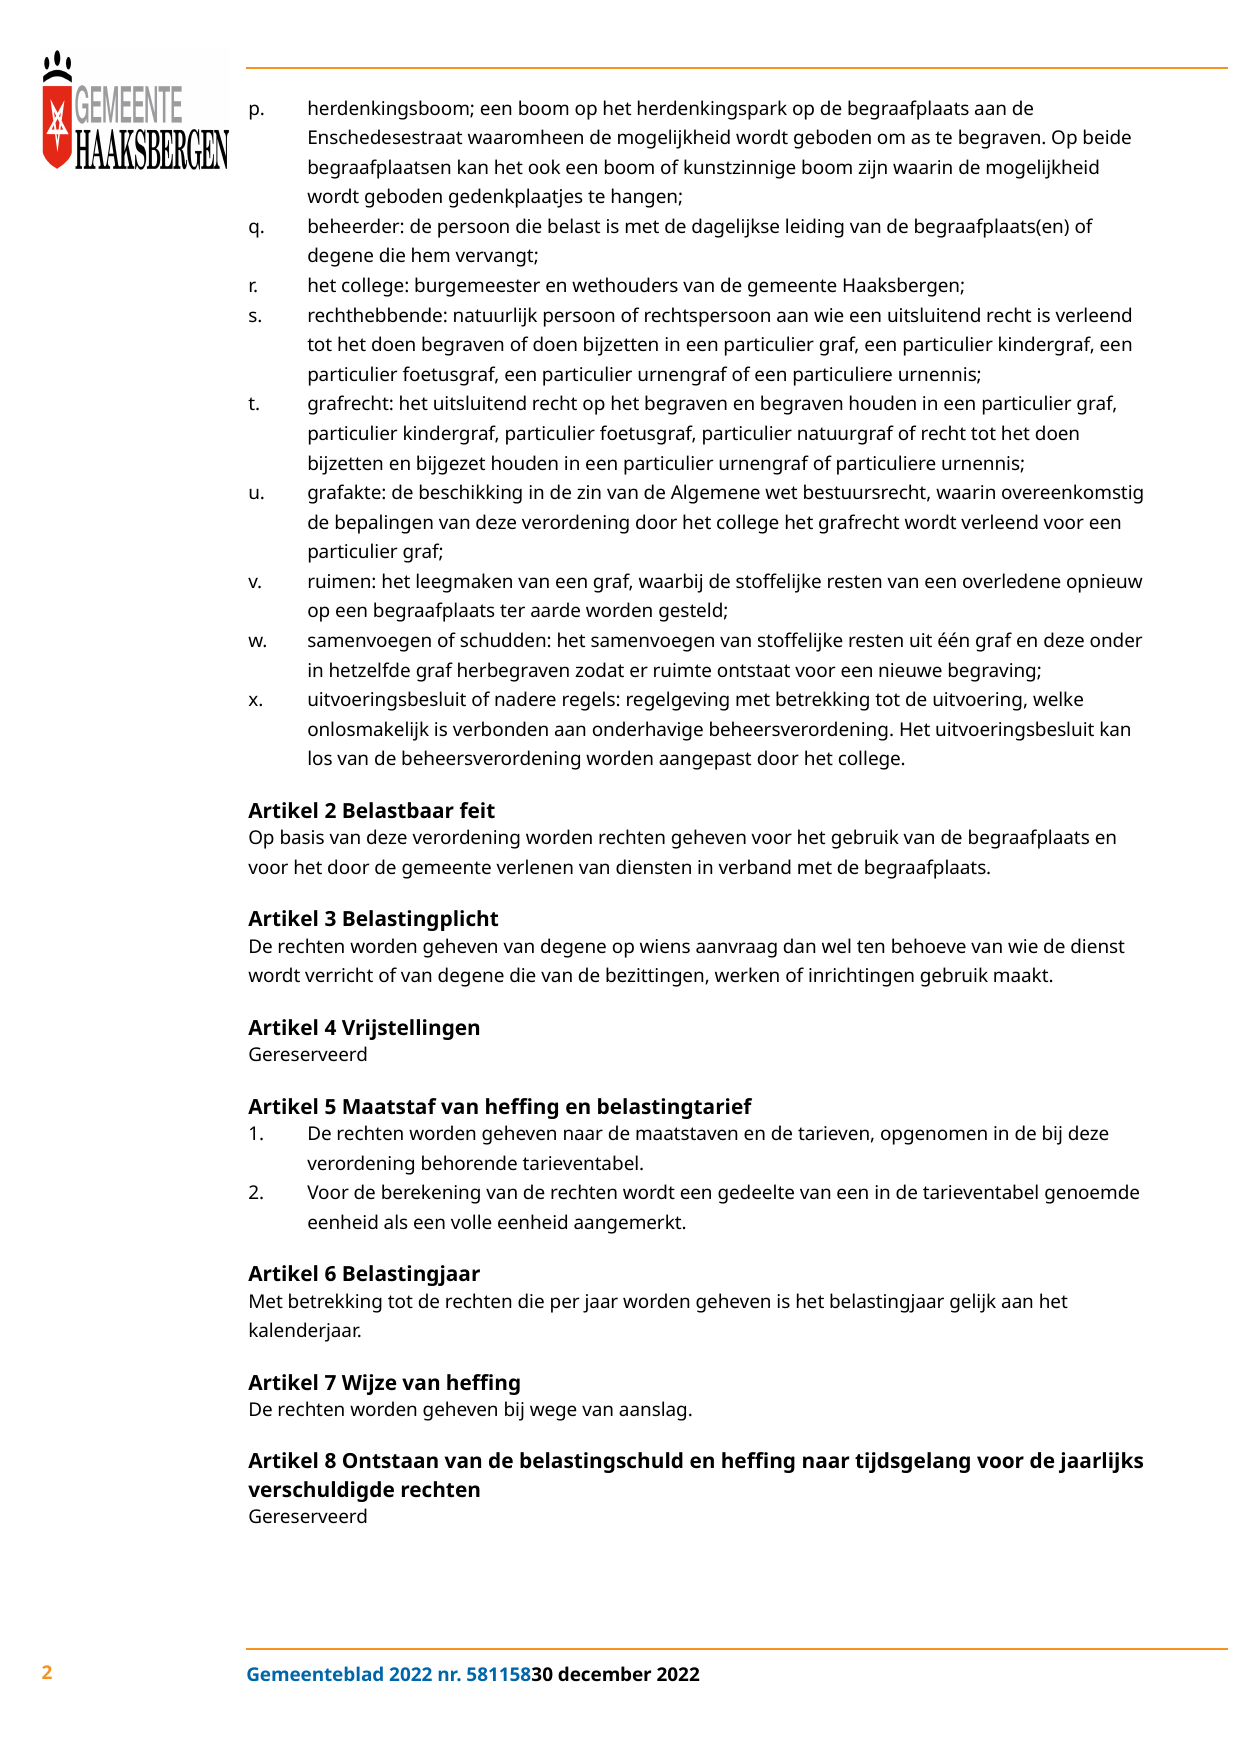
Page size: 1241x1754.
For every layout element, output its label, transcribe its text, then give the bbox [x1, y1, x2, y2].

list uitvoeringsbesluit of nadere regels: regelgeving met betrekking tot de uitvoering, welke onlosmakelijk is verbonden aan onderhavige beheersverordening. Het uitvoeringsbesluit kan los van de beheersverordening worden aangepast door het college. [248, 686, 1152, 771]
list rechthebbende: natuurlijk persoon of rechtspersoon aan wie een uitsluitend recht is verleend tot het doen begraven of doen bijzetten in een particulier graf, een particulier kindergraf, een particulier foetusgraf, een particulier urnengraf of een particuliere urnennis; [248, 302, 1152, 387]
text Artikel 4 Vrijstellingen [248, 1013, 1152, 1041]
text Gereserveerd [248, 1041, 1152, 1067]
text Artikel 2 Belastbaar feit [248, 796, 1152, 824]
list herdenkingsboom; een boom op het herdenkingspark op de begraafplaats aan de Enschedesestraat waaromheen de mogelijkheid wordt geboden om as te begraven. Op beide begraafplaatsen kan het ook een boom of kunstzinnige boom zijn waarin de mogelijkheid wordt geboden gedenkplaatjes te hangen; [248, 95, 1152, 209]
list ruimen: het leegmaken van een graf, waarbij de stoffelijke resten van een overledene opnieuw op een begraafplaats ter aarde worden gesteld; [248, 568, 1152, 623]
list grafakte: de beschikking in de zin van de Algemene wet bestuursrecht, waarin overeenkomstig de bepalingen van deze verordening door het college het grafrecht wordt verleend voor een particulier graf; [248, 479, 1152, 564]
list beheerder: de persoon die belast is met de dagelijkse leiding van de begraafplaats(en) of degene die hem vervangt; [248, 213, 1152, 268]
text Artikel 7 Wijze van heffing [248, 1368, 1152, 1396]
text De rechten worden geheven van degene op wiens aanvraag dan wel ten behoeve van wie de dienst wordt verricht of van degene die van de bezittingen, werken of inrichtingen gebruik maakt. [248, 933, 1152, 988]
text Met betrekking tot de rechten die per jaar worden geheven is het belastingjaar gelijk aan het kalenderjaar. [248, 1288, 1152, 1343]
list De rechten worden geheven naar de maatstaven en de tarieven, opgenomen in de bij deze verordening behorende tarieventabel. [248, 1120, 1152, 1176]
text Gereserveerd [248, 1503, 1152, 1529]
text De rechten worden geheven bij wege van aanslag. [248, 1396, 1152, 1422]
text Artikel 6 Belastingjaar [248, 1259, 1152, 1288]
text Op basis van deze verordening worden rechten geheven voor het gebruik van de begraafplaats en voor het door de gemeente verlenen van diensten in verband met de begraafplaats. [248, 824, 1152, 880]
picture [41, 47, 231, 172]
list Voor de berekening van de rechten wordt een gedeelte van een in de tarieventabel genoemde eenheid als een volle eenheid aangemerkt. [248, 1179, 1152, 1235]
list samenvoegen of schudden: het samenvoegen van stoffelijke resten uit één graf en deze onder in hetzelfde graf herbegraven zodat er ruimte ontstaat voor een nieuwe begraving; [248, 627, 1152, 683]
text Artikel 5 Maatstaf van heffing en belastingtarief [248, 1092, 1152, 1120]
list grafrecht: het uitsluitend recht op het begraven en begraven houden in een particulier graf, particulier kindergraf, particulier foetusgraf, particulier natuurgraf of recht tot het doen bijzetten en bijgezet houden in een particulier urnengraf of particuliere urnennis; [248, 391, 1152, 476]
list het college: burgemeester en wethouders van de gemeente Haaksbergen; [248, 272, 1152, 298]
text Artikel 8 Ontstaan van de belastingschuld en heffing naar tijdsgelang voor de jaarlijks verschuldigde rechten [248, 1447, 1152, 1503]
text Artikel 3 Belastingplicht [248, 904, 1152, 933]
